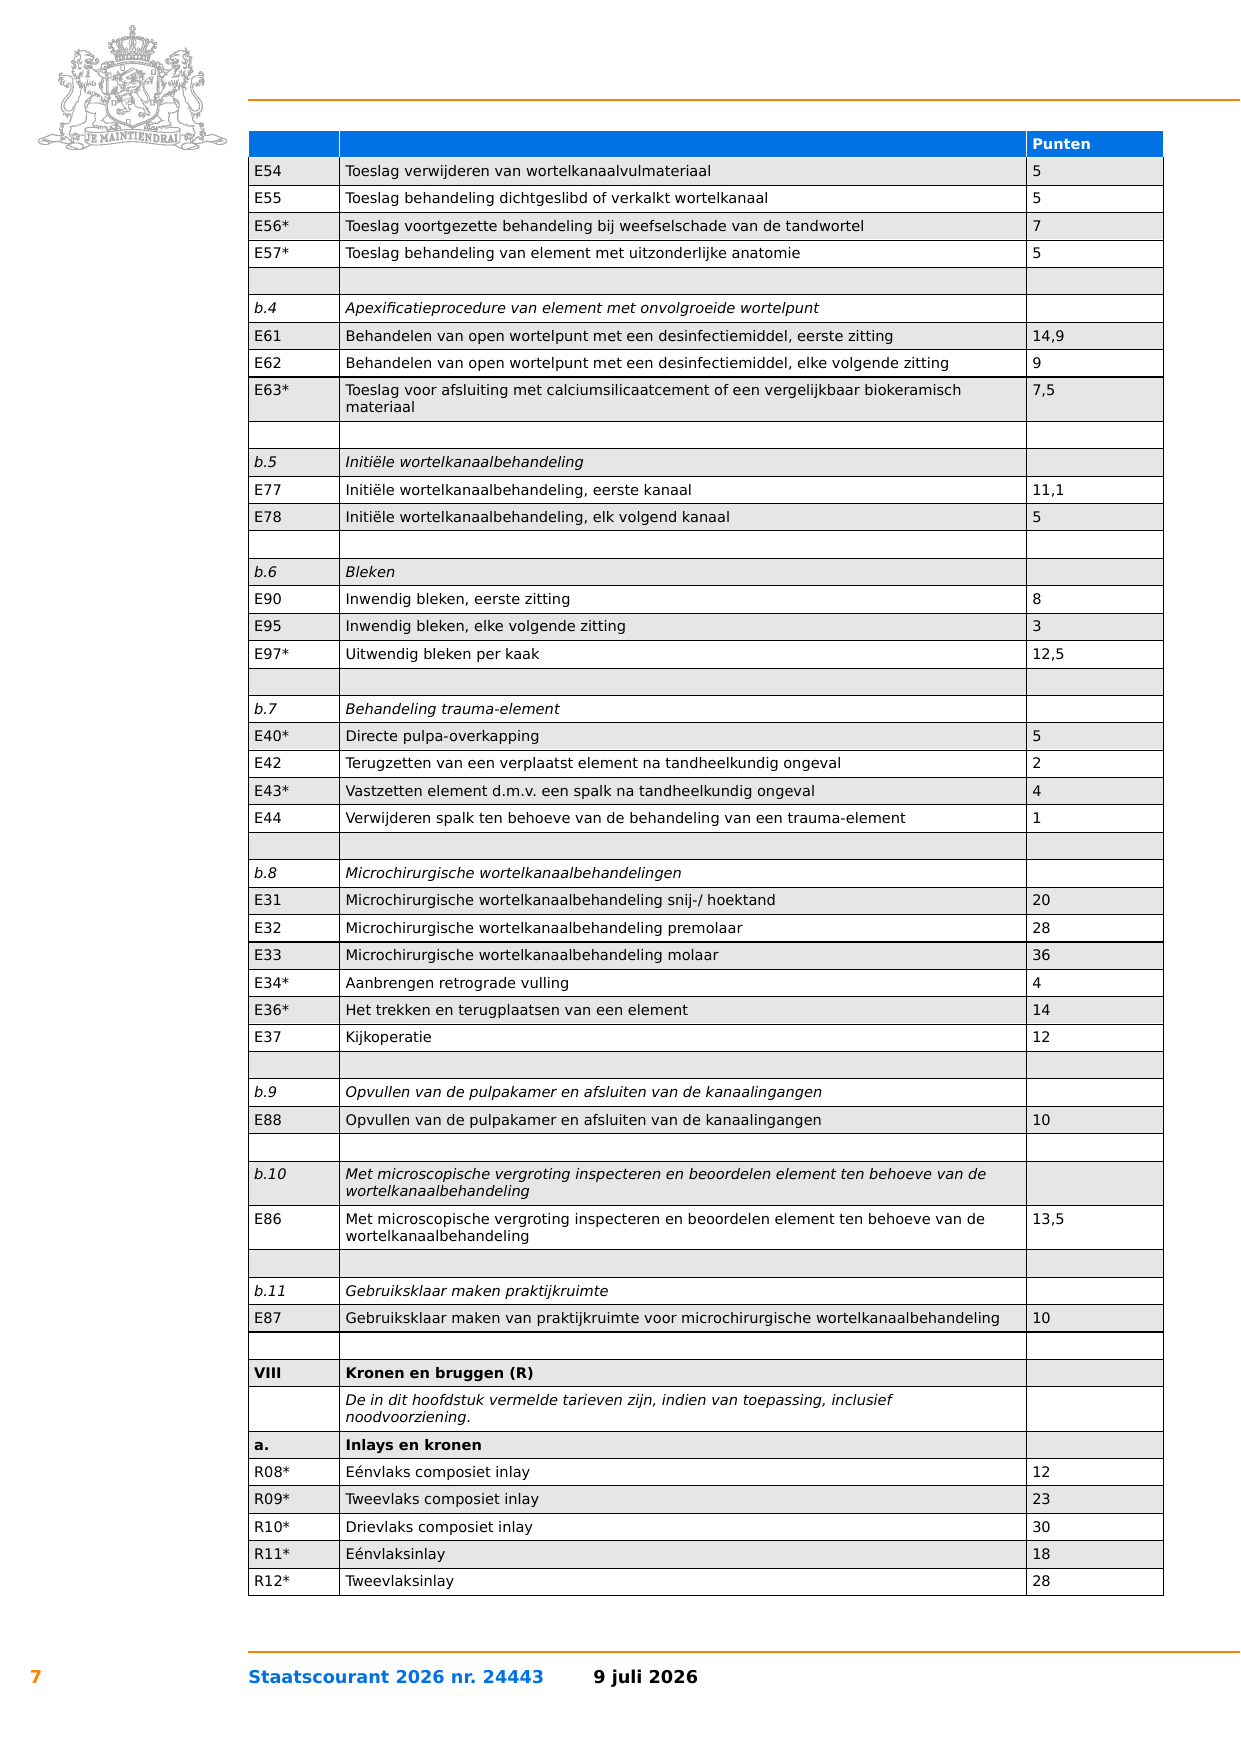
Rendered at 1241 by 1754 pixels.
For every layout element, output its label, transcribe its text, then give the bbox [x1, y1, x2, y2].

table_cell Microchirurgische wortelkanaalbehandeling snij-/ hoektand [340, 888, 1026, 914]
table_cell Opvullen van de pulpakamer en afsluiten van de kanaalingangen [340, 1079, 1026, 1106]
table_cell b.5 [249, 449, 339, 476]
table_cell 4 [1027, 970, 1163, 996]
table_cell Microchirurgische wortelkanaalbehandelingen [340, 860, 1026, 887]
table_cell [1027, 1052, 1163, 1078]
table_cell 7,5 [1027, 378, 1163, 421]
table_cell b.4 [249, 295, 339, 322]
table_cell [1027, 1387, 1163, 1431]
table_cell 9 [1027, 350, 1163, 376]
table_cell b.10 [249, 1162, 339, 1205]
table_cell [1027, 559, 1163, 585]
table_cell Kijkoperatie [340, 1025, 1026, 1051]
table_cell 14 [1027, 997, 1163, 1023]
table_cell 12 [1027, 1459, 1163, 1485]
table_cell 36 [1027, 943, 1163, 969]
picture [38, 25, 227, 150]
table_cell 10 [1027, 1305, 1163, 1331]
table_cell Verwijderen spalk ten behoeve van de behandeling van een trauma-element [340, 805, 1026, 832]
table_cell R10* [249, 1514, 339, 1540]
table_cell 4 [1027, 778, 1163, 804]
table_cell [249, 422, 339, 448]
table_cell 14,9 [1027, 323, 1163, 349]
table_cell Terugzetten van een verplaatst element na tandheelkundig ongeval [340, 751, 1026, 777]
table_cell VIII [249, 1360, 339, 1386]
table_cell Initiële wortelkanaalbehandeling, eerste kanaal [340, 477, 1026, 503]
table_cell Inwendig bleken, elke volgende zitting [340, 614, 1026, 640]
table_cell R11* [249, 1541, 339, 1568]
table_cell Initiële wortelkanaalbehandeling [340, 449, 1026, 476]
table_cell E78 [249, 504, 339, 530]
table_cell 23 [1027, 1486, 1163, 1513]
table_cell b.11 [249, 1278, 339, 1304]
table_cell Apexificatieprocedure van element met onvolgroeide wortelpunt [340, 295, 1026, 322]
table_cell Met microscopische vergroting inspecteren en beoordelen element ten behoeve van de wortelkanaalbehandeling [340, 1162, 1026, 1205]
table_cell 5 [1027, 158, 1163, 185]
table_cell 7 [1027, 213, 1163, 239]
table_cell E32 [249, 915, 339, 941]
table_cell [1027, 1162, 1163, 1205]
table_cell Directe pulpa-overkapping [340, 723, 1026, 749]
table_cell [249, 669, 339, 695]
table_cell E54 [249, 158, 339, 185]
table_cell [249, 1250, 339, 1277]
table_cell a. [249, 1432, 339, 1458]
table_cell 13,5 [1027, 1206, 1163, 1249]
table_cell Toeslag voortgezette behandeling bij weefselschade van de tandwortel [340, 213, 1026, 239]
table_cell E36* [249, 997, 339, 1023]
table_cell [249, 833, 339, 859]
table_cell [340, 833, 1026, 859]
table_cell Het trekken en terugplaatsen van een element [340, 997, 1026, 1023]
table_cell 3 [1027, 614, 1163, 640]
table_cell 11,1 [1027, 477, 1163, 503]
table_cell E90 [249, 586, 339, 613]
table_cell E37 [249, 1025, 339, 1051]
table_cell [1027, 860, 1163, 887]
table_cell 18 [1027, 1541, 1163, 1568]
table_cell E42 [249, 751, 339, 777]
table_cell E63* [249, 378, 339, 421]
table_cell Bleken [340, 559, 1026, 585]
table_cell R12* [249, 1569, 339, 1595]
table_cell [249, 1134, 339, 1161]
table_cell [1027, 1134, 1163, 1161]
table_cell Vastzetten element d.m.v. een spalk na tandheelkundig ongeval [340, 778, 1026, 804]
table_cell E88 [249, 1107, 339, 1133]
table_cell 1 [1027, 805, 1163, 832]
table_cell Toeslag behandeling dichtgeslibd of verkalkt wortelkanaal [340, 186, 1026, 212]
table_cell Aanbrengen retrograde vulling [340, 970, 1026, 996]
table_cell Tweevlaks composiet inlay [340, 1486, 1026, 1513]
table_cell b.6 [249, 559, 339, 585]
table_cell 8 [1027, 586, 1163, 613]
table_cell [340, 531, 1026, 558]
table_cell E87 [249, 1305, 339, 1331]
table_cell [1027, 531, 1163, 558]
table_cell Toeslag verwijderen van wortelkanaalvulmateriaal [340, 158, 1026, 185]
table_cell [1027, 422, 1163, 448]
table_cell Kronen en bruggen (R) [340, 1360, 1026, 1386]
table_cell 30 [1027, 1514, 1163, 1540]
table_cell 28 [1027, 1569, 1163, 1595]
table_cell E55 [249, 186, 339, 212]
table_cell Eénvlaksinlay [340, 1541, 1026, 1568]
table_cell E95 [249, 614, 339, 640]
table_cell [249, 268, 339, 294]
table_cell R08* [249, 1459, 339, 1485]
table_cell [1027, 1333, 1163, 1359]
table_cell E57* [249, 241, 339, 267]
table_cell Toeslag behandeling van element met uitzonderlijke anatomie [340, 241, 1026, 267]
table_cell [1027, 1360, 1163, 1386]
table_cell 12,5 [1027, 641, 1163, 667]
table_cell [249, 1052, 339, 1078]
table_cell b.8 [249, 860, 339, 887]
table_cell 5 [1027, 186, 1163, 212]
table_cell Initiële wortelkanaalbehandeling, elk volgend kanaal [340, 504, 1026, 530]
table_cell 10 [1027, 1107, 1163, 1133]
table_cell E97* [249, 641, 339, 667]
table_cell [1027, 1250, 1163, 1277]
table_cell 20 [1027, 888, 1163, 914]
table_cell [1027, 1079, 1163, 1106]
table_cell Behandelen van open wortelpunt met een desinfectiemiddel, eerste zitting [340, 323, 1026, 349]
table_cell E34* [249, 970, 339, 996]
table_cell 5 [1027, 504, 1163, 530]
table_cell [1027, 295, 1163, 322]
table_cell 5 [1027, 723, 1163, 749]
table_cell [340, 1333, 1026, 1359]
table_cell b.9 [249, 1079, 339, 1106]
table_cell Gebruiksklaar maken van praktijkruimte voor microchirurgische wortelkanaalbehandeling [340, 1305, 1026, 1331]
table_cell [340, 422, 1026, 448]
table_cell [1027, 833, 1163, 859]
table_cell [340, 1250, 1026, 1277]
table_cell [340, 268, 1026, 294]
table_cell Behandeling trauma-element [340, 696, 1026, 722]
table_cell [1027, 268, 1163, 294]
table_cell E31 [249, 888, 339, 914]
table_cell E44 [249, 805, 339, 832]
table_cell 2 [1027, 751, 1163, 777]
table_cell De in dit hoofdstuk vermelde tarieven zijn, indien van toepassing, inclusief noodvoorziening. [340, 1387, 1026, 1431]
table_cell [1027, 1278, 1163, 1304]
table_cell E33 [249, 943, 339, 969]
table_cell [249, 531, 339, 558]
table_cell Microchirurgische wortelkanaalbehandeling premolaar [340, 915, 1026, 941]
table_cell Eénvlaks composiet inlay [340, 1459, 1026, 1485]
table_cell [340, 669, 1026, 695]
table_cell Inwendig bleken, eerste zitting [340, 586, 1026, 613]
table_cell [340, 1134, 1026, 1161]
table_cell E86 [249, 1206, 339, 1249]
table_cell E61 [249, 323, 339, 349]
table_cell E77 [249, 477, 339, 503]
table_cell Opvullen van de pulpakamer en afsluiten van de kanaalingangen [340, 1107, 1026, 1133]
table_cell 12 [1027, 1025, 1163, 1051]
table_header Punten [1027, 131, 1163, 157]
table_cell b.7 [249, 696, 339, 722]
table_cell 5 [1027, 241, 1163, 267]
table_cell Met microscopische vergroting inspecteren en beoordelen element ten behoeve van de wortelkanaalbehandeling [340, 1206, 1026, 1249]
table_cell Behandelen van open wortelpunt met een desinfectiemiddel, elke volgende zitting [340, 350, 1026, 376]
table_cell E62 [249, 350, 339, 376]
table_cell [1027, 449, 1163, 476]
table_cell [340, 1052, 1026, 1078]
table_cell [249, 1333, 339, 1359]
table_cell Tweevlaksinlay [340, 1569, 1026, 1595]
table_cell E40* [249, 723, 339, 749]
table_cell [1027, 669, 1163, 695]
table_cell Uitwendig bleken per kaak [340, 641, 1026, 667]
table_cell Toeslag voor afsluiting met calciumsilicaatcement of een vergelijkbaar biokeramisch materiaal [340, 378, 1026, 421]
table_cell [1027, 1432, 1163, 1458]
table_cell Gebruiksklaar maken praktijkruimte [340, 1278, 1026, 1304]
table_header [340, 131, 1026, 157]
table_header [249, 131, 339, 157]
table_cell Inlays en kronen [340, 1432, 1026, 1458]
table_cell R09* [249, 1486, 339, 1513]
table_cell [249, 1387, 339, 1431]
table_cell 28 [1027, 915, 1163, 941]
table_cell Drievlaks composiet inlay [340, 1514, 1026, 1540]
table_cell E56* [249, 213, 339, 239]
table_cell [1027, 696, 1163, 722]
table_cell E43* [249, 778, 339, 804]
table_cell Microchirurgische wortelkanaalbehandeling molaar [340, 943, 1026, 969]
